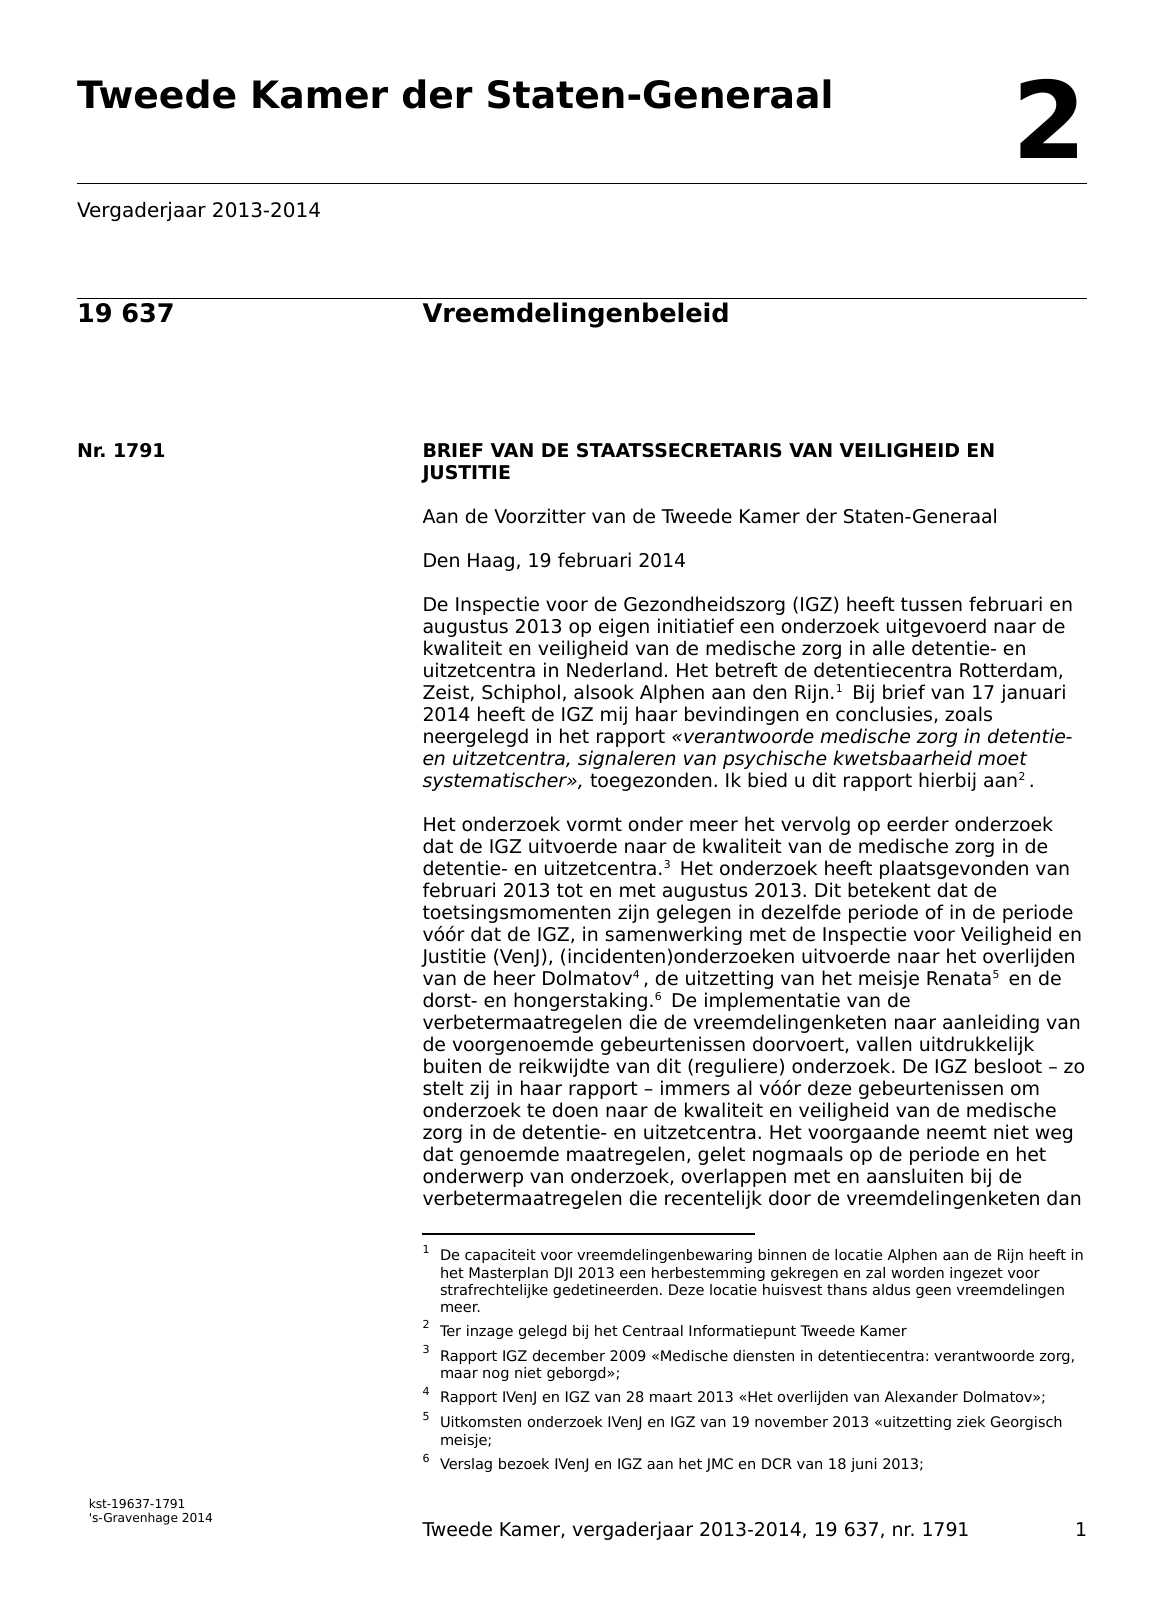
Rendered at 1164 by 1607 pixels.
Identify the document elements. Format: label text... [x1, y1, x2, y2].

table_header Tweede Kamer der Staten-Generaal [77, 59, 886, 183]
table_header 2 [886, 59, 1087, 183]
subtitle 19 637 Vreemdelingenbeleid [77, 299, 1087, 329]
text Rapport IVenJ en IGZ van 28 maart 2013 «Het overlijden van Alexander Dolmatov»; [422, 1385, 1087, 1407]
table_cell Vergaderjaar 2013-2014 [77, 184, 1087, 298]
text 's-Gravenhage 2014 [88, 1511, 323, 1525]
subtitle Nr. 1791 BRIEF VAN DE STAATSSECRETARIS VAN VEILIGHEID EN JUSTITIE [77, 440, 1087, 484]
text Ter inzage gelegd bij het Centraal Informatiepunt Tweede Kamer [422, 1318, 1087, 1341]
text Rapport IGZ december 2009 «Medische diensten in detentiecentra: verantwoorde zorg, maar nog niet geborgd»; [422, 1343, 1087, 1382]
text Uitkomsten onderzoek IVenJ en IGZ van 19 november 2013 «uitzetting ziek Georgisch meisje; [422, 1410, 1087, 1449]
text kst-19637-1791 [88, 1497, 323, 1511]
text De capaciteit voor vreemdelingenbewaring binnen de locatie Alphen aan de Rijn heeft in het Masterplan DJI 2013 een herbestemming gekregen en zal worden ingezet voor strafrechtelijke gedetineerden. Deze locatie huisvest thans aldus geen vreemdelingen meer. [422, 1243, 1087, 1316]
text De Inspectie voor de Gezondheidszorg (IGZ) heeft tussen februari en augustus 2013 op eigen initiatief een onderzoek uitgevoerd naar de kwaliteit en veiligheid van de medische zorg in alle detentie- en uitzetcentra in Nederland. Het betreft de detentiecentra Rotterdam, Zeist, Schiphol, alsook Alphen aan den Rijn. Bij brief van 17 januari 2014 heeft de IGZ mij haar bevindingen en conclusies, zoals neergelegd in het rapport «verantwoorde medische zorg in detentie- en uitzetcentra, signaleren van psychische kwetsbaarheid moet systematischer», toegezonden. Ik bied u dit rapport hierbij aan. [422, 594, 1087, 792]
text Het onderzoek vormt onder meer het vervolg op eerder onderzoek dat de IGZ uitvoerde naar de kwaliteit van de medische zorg in de detentie- en uitzetcentra. Het onderzoek heeft plaatsgevonden van februari 2013 tot en met augustus 2013. Dit betekent dat de toetsingsmomenten zijn gelegen in dezelfde periode of in de periode vóór dat de IGZ, in samenwerking met de Inspectie voor Veiligheid en Justitie (VenJ), (incidenten)onderzoeken uitvoerde naar het overlijden van de heer Dolmatov, de uitzetting van het meisje Renata en de dorst- en hongerstaking. De implementatie van de verbetermaatregelen die de vreemdelingenketen naar aanleiding van de voorgenoemde gebeurtenissen doorvoert, vallen uitdrukkelijk buiten de reikwijdte van dit (reguliere) onderzoek. De IGZ besloot – zo stelt zij in haar rapport – immers al vóór deze gebeurtenissen om onderzoek te doen naar de kwaliteit en veiligheid van de medische zorg in de detentie- en uitzetcentra. Het voorgaande neemt niet weg dat genoemde maatregelen, gelet nogmaals op de periode en het onderwerp van onderzoek, overlappen met en aansluiten bij de verbetermaatregelen die recentelijk door de vreemdelingenketen dan [422, 814, 1087, 1210]
text Verslag bezoek IVenJ en IGZ aan het JMC en DCR van 18 juni 2013; [422, 1452, 1087, 1474]
text Aan de Voorzitter van de Tweede Kamer der Staten-Generaal [422, 506, 1087, 528]
text Den Haag, 19 februari 2014 [422, 550, 1087, 572]
